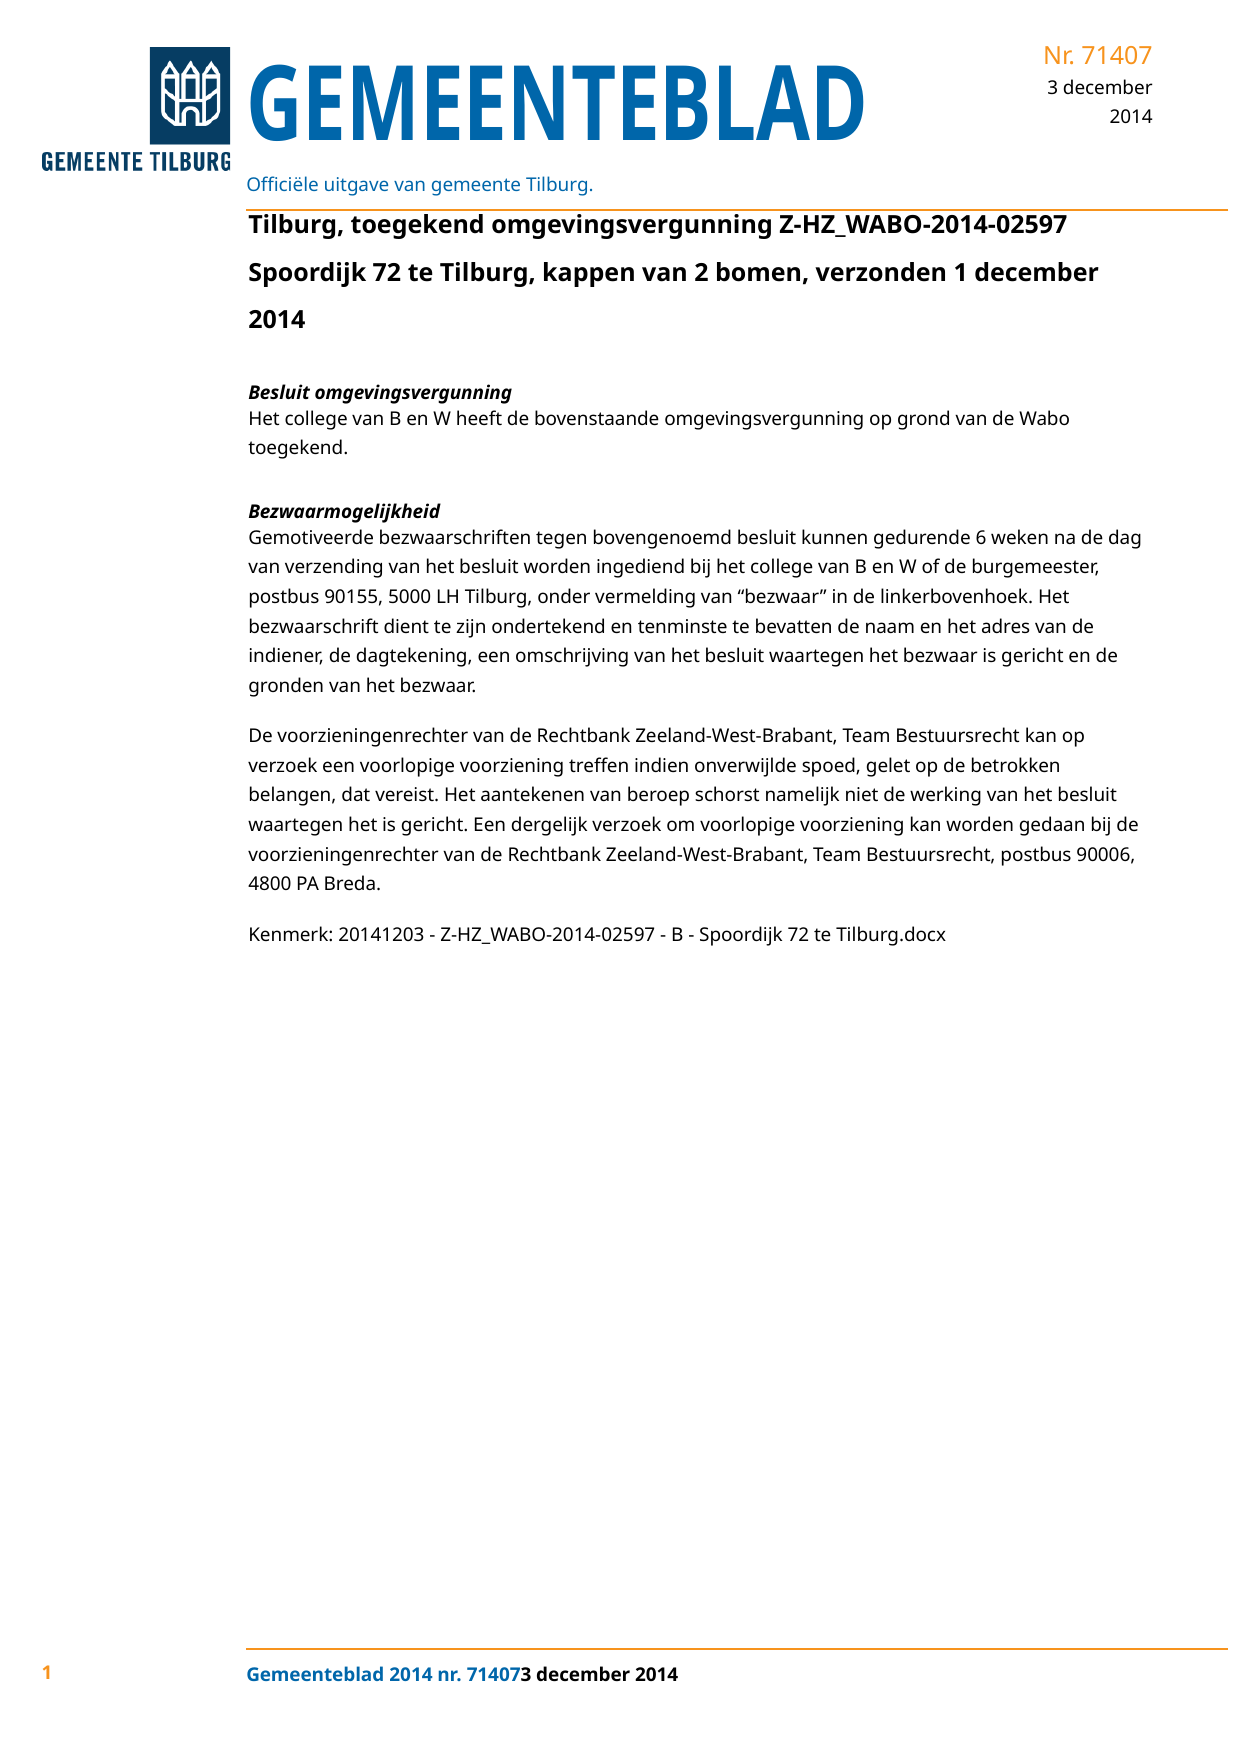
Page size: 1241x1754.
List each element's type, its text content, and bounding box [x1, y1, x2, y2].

text Gemotiveerde bezwaarschriften tegen bovengenoemd besluit kunnen gedurende 6 weken na de dag van verzending van het besluit worden ingediend bij het college van B en W of de burgemeester, postbus 90155, 5000 LH Tilburg, onder vermelding van “bezwaar” in de linkerbovenhoek. Het bezwaarschrift dient te zijn ondertekend en tenminste te bevatten de naam en het adres van de indiener, de dagtekening, een omschrijving van het besluit waartegen het bezwaar is gericht en de gronden van het bezwaar. [248, 524, 1152, 698]
text Kenmerk: 20141203 - Z-HZ_WABO-2014-02597 - B - Spoordijk 72 te Tilburg.docx [248, 921, 1152, 946]
picture [41, 47, 231, 172]
text Tilburg, toegekend omgevingsvergunning Z-HZ_WABO-2014-02597 Spoordijk 72 te Tilburg, kappen van 2 bomen, verzonden 1 december 2014 [248, 211, 1152, 336]
text De voorzieningenrechter van de Rechtbank Zeeland-West-Brabant, Team Bestuursrecht kan op verzoek een voorlopige voorziening treffen indien onverwijlde spoed, gelet op de betrokken belangen, dat vereist. Het aantekenen van beroep schorst namelijk niet de werking van het besluit waartegen het is gericht. Een dergelijk verzoek om voorlopige voorziening kan worden gedaan bij de voorzieningenrechter van de Rechtbank Zeeland-West-Brabant, Team Bestuursrecht, postbus 90006, 4800 PA Breda. [248, 722, 1152, 896]
text Besluit omgevingsvergunning [248, 379, 1152, 405]
text Het college van B en W heeft de bovenstaande omgevingsvergunning op grond van de Wabo toegekend. [248, 405, 1152, 460]
text Bezwaarmogelijkheid [248, 498, 1152, 524]
